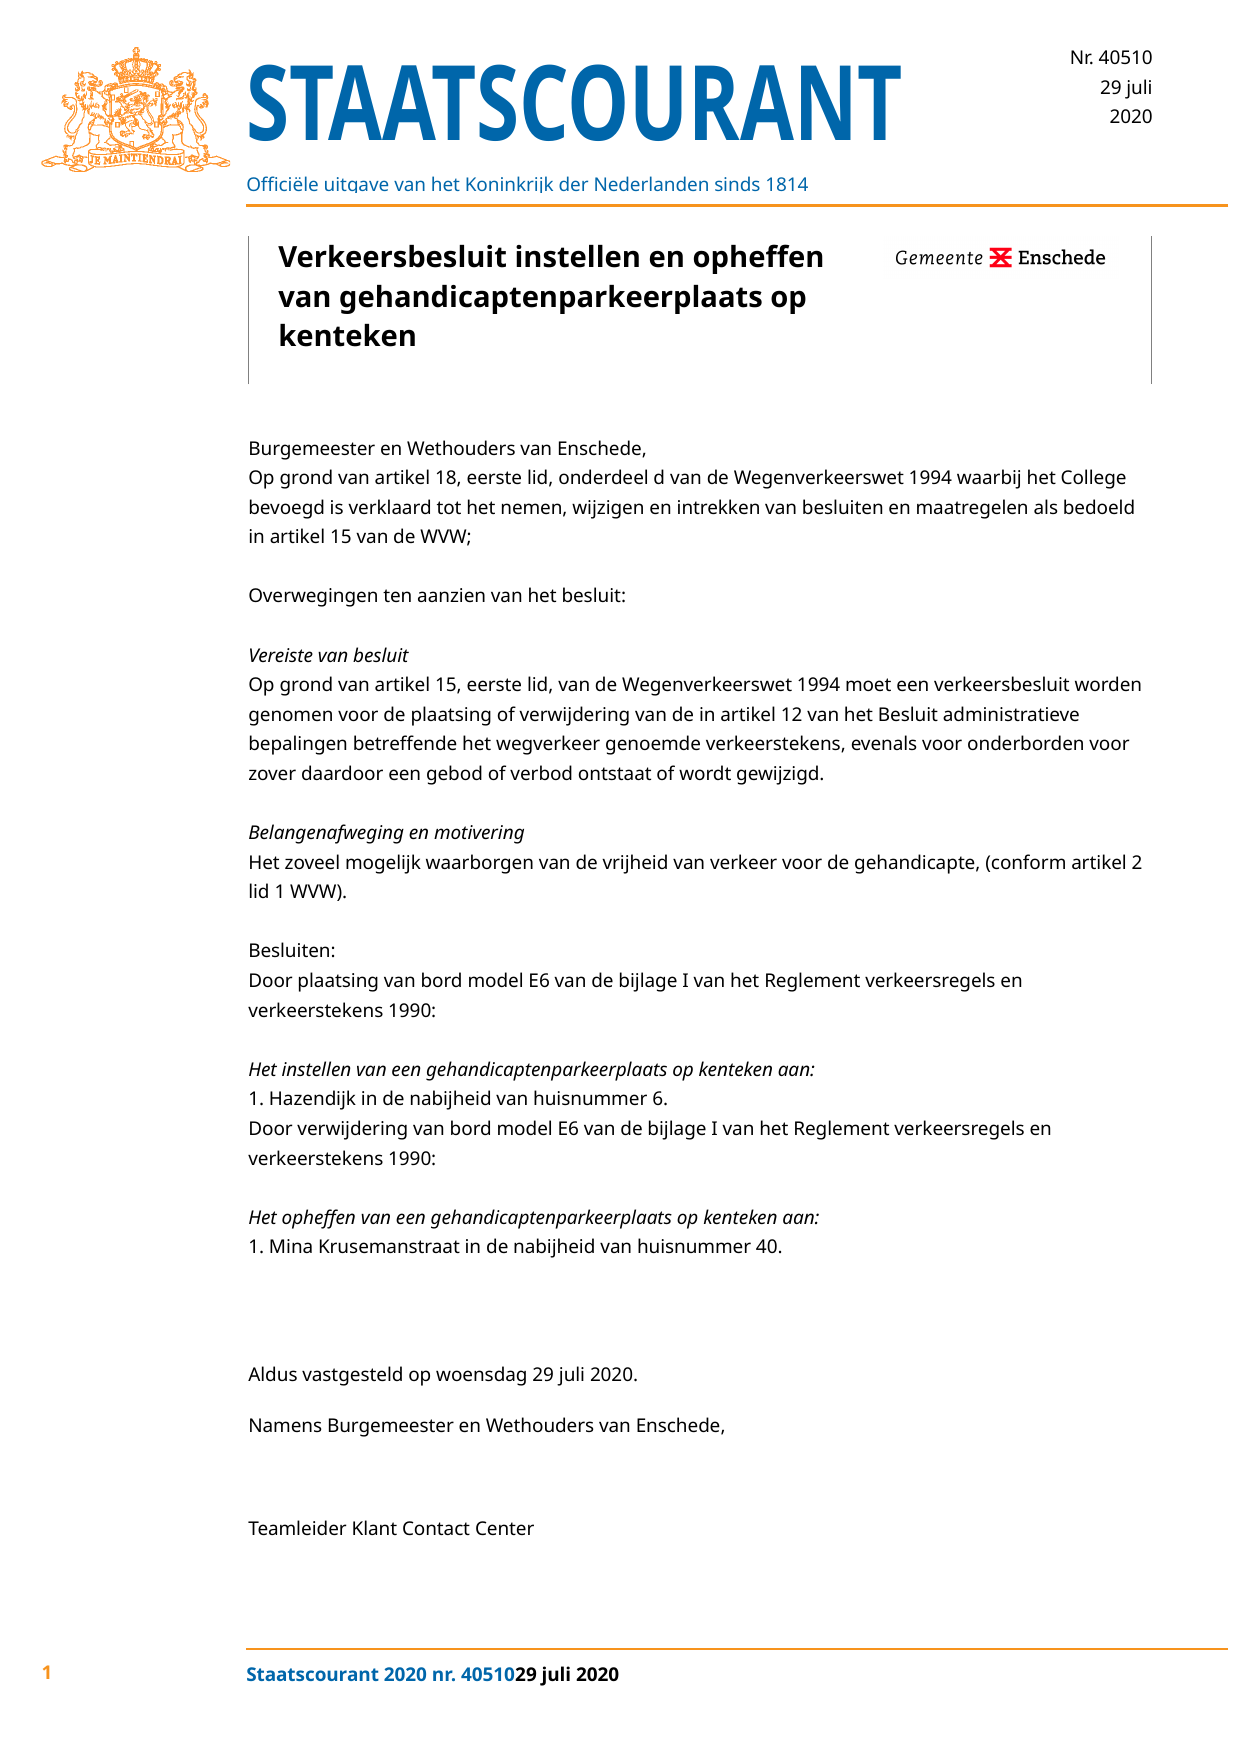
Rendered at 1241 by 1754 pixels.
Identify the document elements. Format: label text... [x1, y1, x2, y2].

text Het opheffen van een gehandicaptenparkeerplaats op kenteken aan: [248, 1204, 1152, 1229]
text Teamleider Klant Contact Center [248, 1516, 1152, 1541]
text Belangenafweging en motivering [248, 819, 1152, 845]
text Door plaatsing van bord model E6 van de bijlage I van het Reglement verkeersregels en [248, 967, 1152, 993]
text Overwegingen ten aanzien van het besluit: [248, 583, 1152, 608]
table_header Verkeersbesluit instellen en opheffen van gehandicaptenparkeerplaats op kenteken [249, 236, 850, 384]
table_header [850, 236, 1151, 384]
text Aldus vastgesteld op woensdag 29 juli 2020. [248, 1361, 1152, 1387]
text Het zoveel mogelijk waarborgen van de vrijheid van verkeer voor de gehandicapte, (conform artikel 2 lid 1 WVW). [248, 849, 1152, 904]
text 1. Hazendijk in de nabijheid van huisnummer 6. [248, 1086, 1152, 1111]
text Vereiste van besluit [248, 642, 1152, 667]
picture [41, 47, 231, 172]
text 1. Mina Krusemanstraat in de nabijheid van huisnummer 40. [248, 1233, 1152, 1259]
text Op grond van artikel 18, eerste lid, onderdeel d van de Wegenverkeerswet 1994 waarbij het College bevoegd is verklaard tot het nemen, wijzigen en intrekken van besluiten en maatregelen als bedoeld in artikel 15 van de WVW; [248, 464, 1152, 549]
text Namens Burgemeester en Wethouders van Enschede, [248, 1413, 1152, 1438]
text Op grond van artikel 15, eerste lid, van de Wegenverkeerswet 1994 moet een verkeersbesluit worden genomen voor de plaatsing of verwijdering van de in artikel 12 van het Besluit administratieve bepalingen betreffende het wegverkeer genoemde verkeerstekens, evenals voor onderborden voor zover daardoor een gebod of verbod ontstaat of wordt gewijzigd. [248, 671, 1152, 786]
text Besluiten: [248, 938, 1152, 963]
picture [882, 236, 1119, 279]
text verkeerstekens 1990: [248, 997, 1152, 1022]
text Burgemeester en Wethouders van Enschede, [248, 435, 1152, 460]
text Door verwijdering van bord model E6 van de bijlage I van het Reglement verkeersregels en verkeerstekens 1990: [248, 1115, 1152, 1170]
text Het instellen van een gehandicaptenparkeerplaats op kenteken aan: [248, 1056, 1152, 1082]
